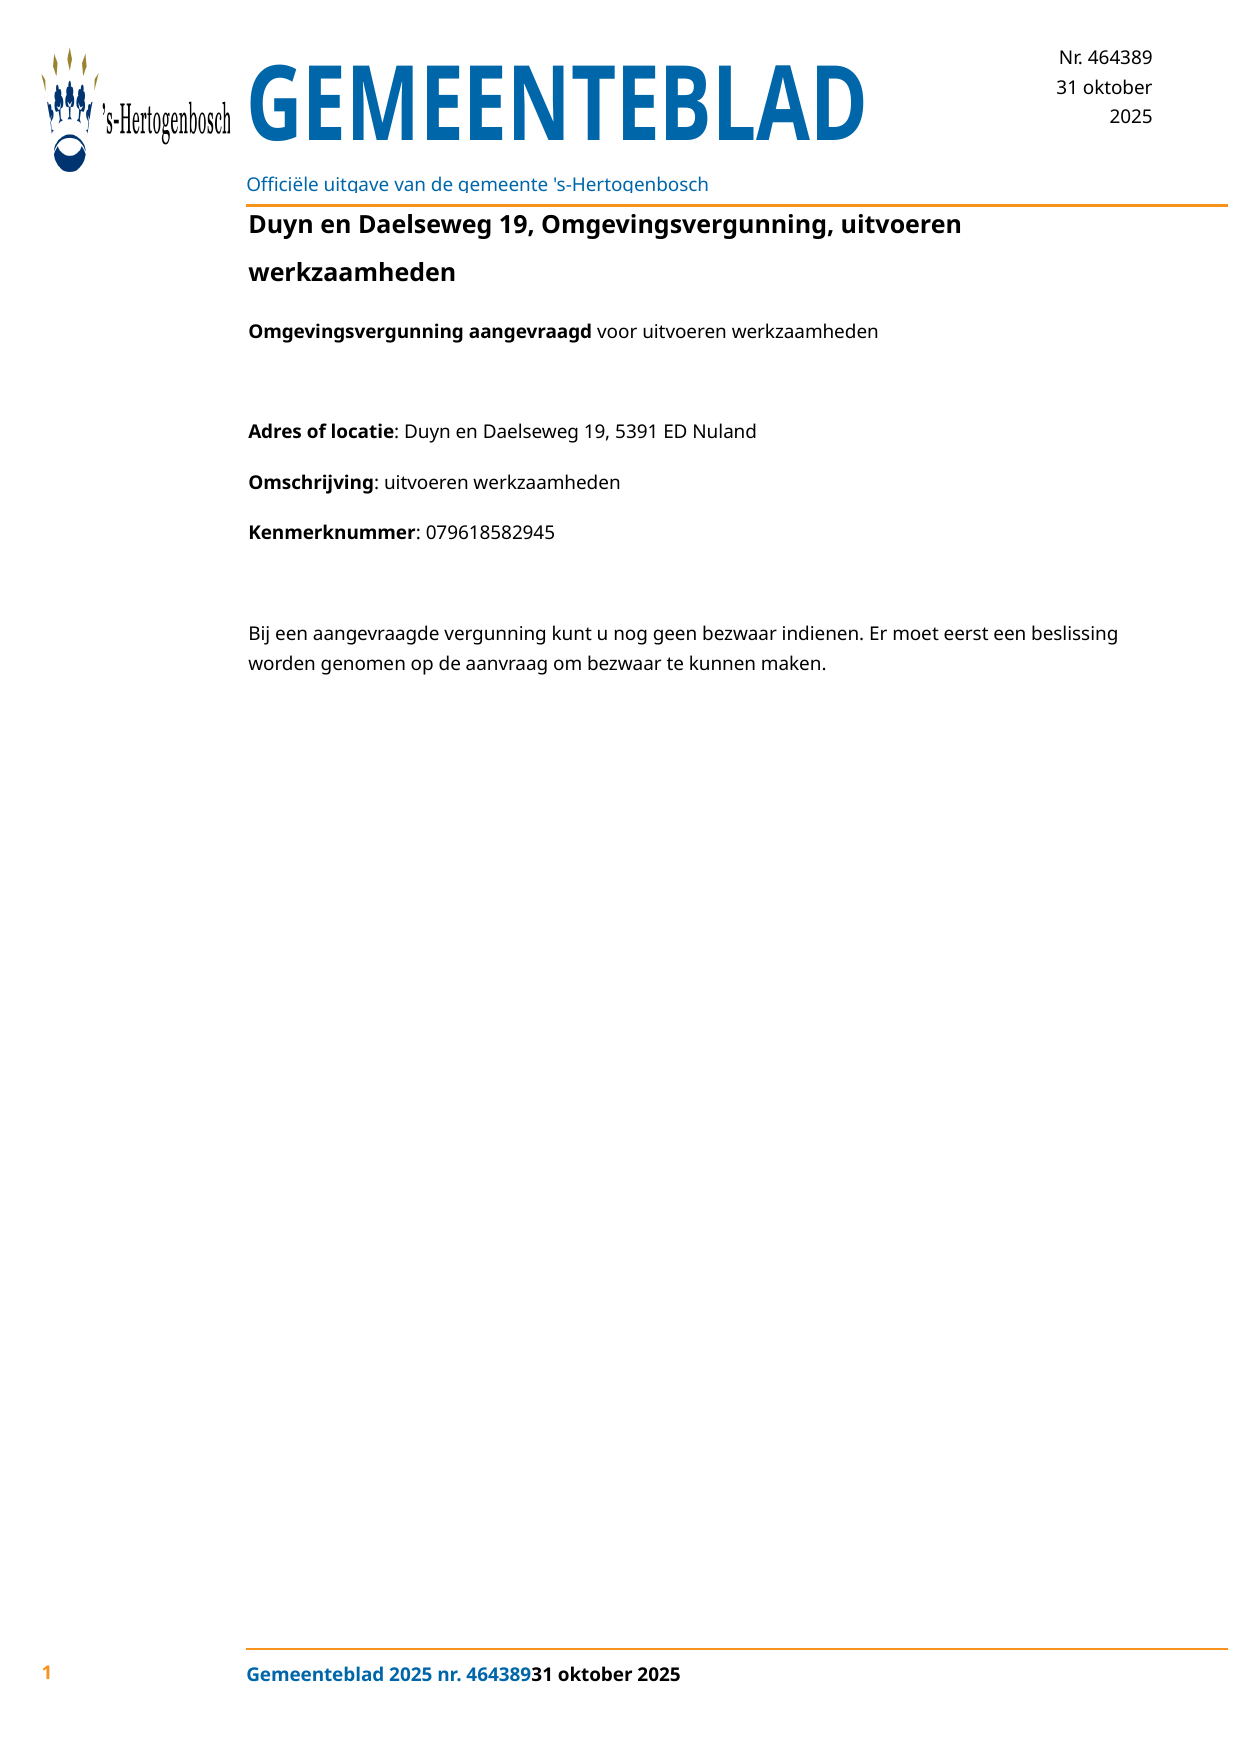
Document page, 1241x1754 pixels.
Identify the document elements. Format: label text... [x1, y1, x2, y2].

text Omschrijving: uitvoeren werkzaamheden [248, 469, 1152, 495]
picture [41, 47, 231, 172]
text Duyn en Daelseweg 19, Omgevingsvergunning, uitvoeren werkzaamheden [248, 207, 1152, 288]
text Kenmerknummer: 079618582945 [248, 519, 1152, 545]
text Omgevingsvergunning aangevraagd voor uitvoeren werkzaamheden [248, 318, 1152, 344]
text Adres of locatie: Duyn en Daelseweg 19, 5391 ED Nuland [248, 419, 1152, 444]
text Bij een aangevraagde vergunning kunt u nog geen bezwaar indienen. Er moet eerst een beslissing worden genomen op de aanvraag om bezwaar te kunnen maken. [248, 620, 1152, 676]
